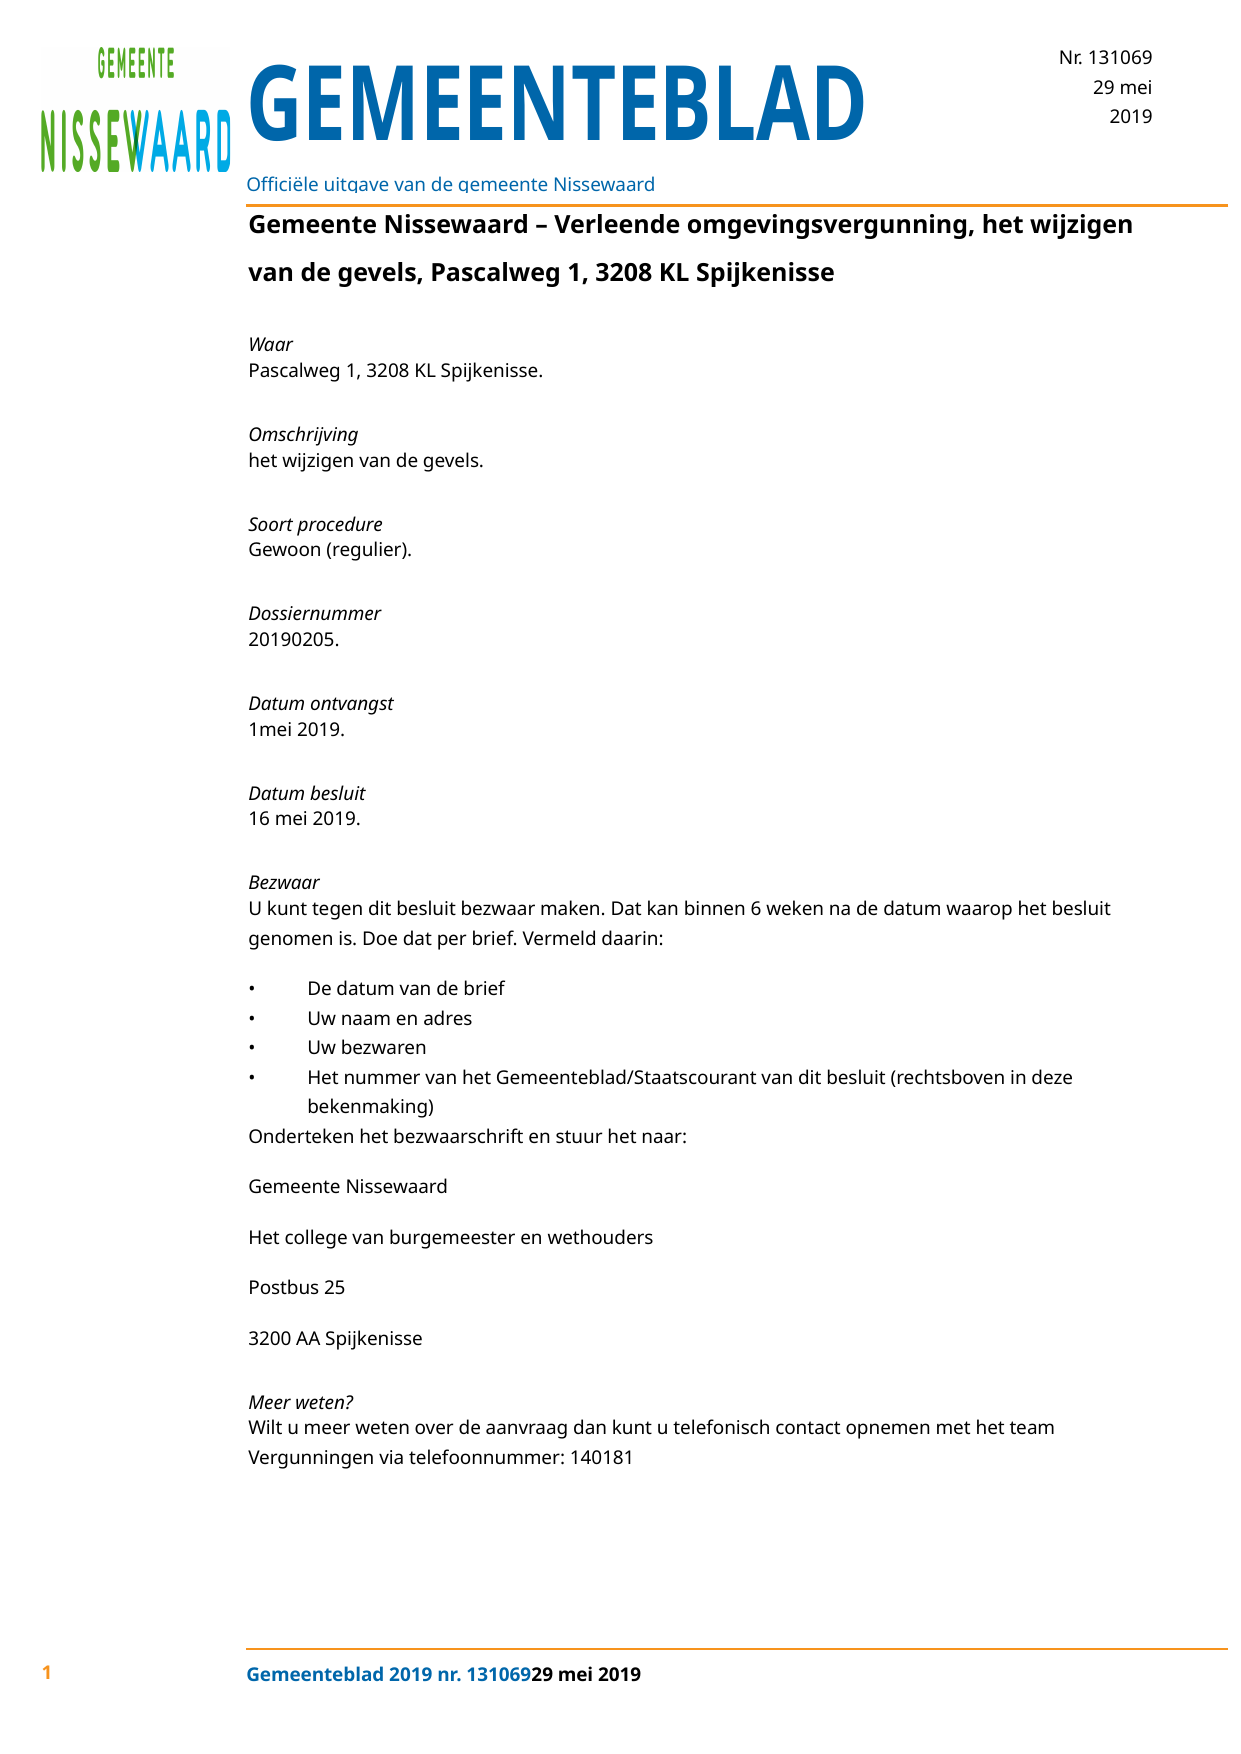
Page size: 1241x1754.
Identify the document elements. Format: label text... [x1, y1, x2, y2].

text Gemeente Nissewaard [248, 1174, 1152, 1199]
text Datum ontvangst [248, 690, 1152, 716]
list Het nummer van het Gemeenteblad/Staatscourant van dit besluit (rechtsboven in deze bekenmaking) [248, 1064, 1152, 1119]
list Uw bezwaren [248, 1034, 1152, 1060]
list De datum van de brief [248, 975, 1152, 1001]
picture [176, 157, 187, 172]
text Postbus 25 [248, 1274, 1152, 1300]
text 20190205. [248, 626, 1152, 652]
text Pascalweg 1, 3208 KL Spijkenisse. [248, 357, 1152, 383]
text Gemeente Nissewaard – Verleende omgevingsvergunning, het wijzigen van de gevels, Pascalweg 1, 3208 KL Spijkenisse [248, 207, 1152, 288]
picture [41, 47, 231, 172]
list Uw naam en adres [248, 1005, 1152, 1031]
picture [222, 122, 227, 160]
text Omschrijving [248, 421, 1152, 447]
text 16 mei 2019. [248, 806, 1152, 831]
text Bezwaar [248, 869, 1152, 895]
text Onderteken het bezwaarschrift en stuur het naar: [248, 1123, 1152, 1149]
text Dossiernummer [248, 601, 1152, 626]
picture [154, 157, 165, 172]
text Soort procedure [248, 511, 1152, 537]
text U kunt tegen dit besluit bezwaar maken. Dat kan binnen 6 weken na de datum waarop het besluit genomen is. Doe dat per brief. Vermeld daarin: [248, 895, 1152, 951]
text Meer weten? [248, 1389, 1152, 1414]
picture [201, 122, 206, 138]
text 3200 AA Spijkenisse [248, 1325, 1152, 1351]
text 1mei 2019. [248, 716, 1152, 742]
text Wilt u meer weten over de aanvraag dan kunt u telefonisch contact opnemen met het team Vergunningen via telefoonnummer: 140181 [248, 1414, 1152, 1470]
text Datum besluit [248, 780, 1152, 806]
text Het college van burgemeester en wethouders [248, 1224, 1152, 1250]
text Waar [248, 331, 1152, 357]
text het wijzigen van de gevels. [248, 447, 1152, 473]
picture [200, 151, 206, 172]
text Gewoon (regulier). [248, 537, 1152, 562]
